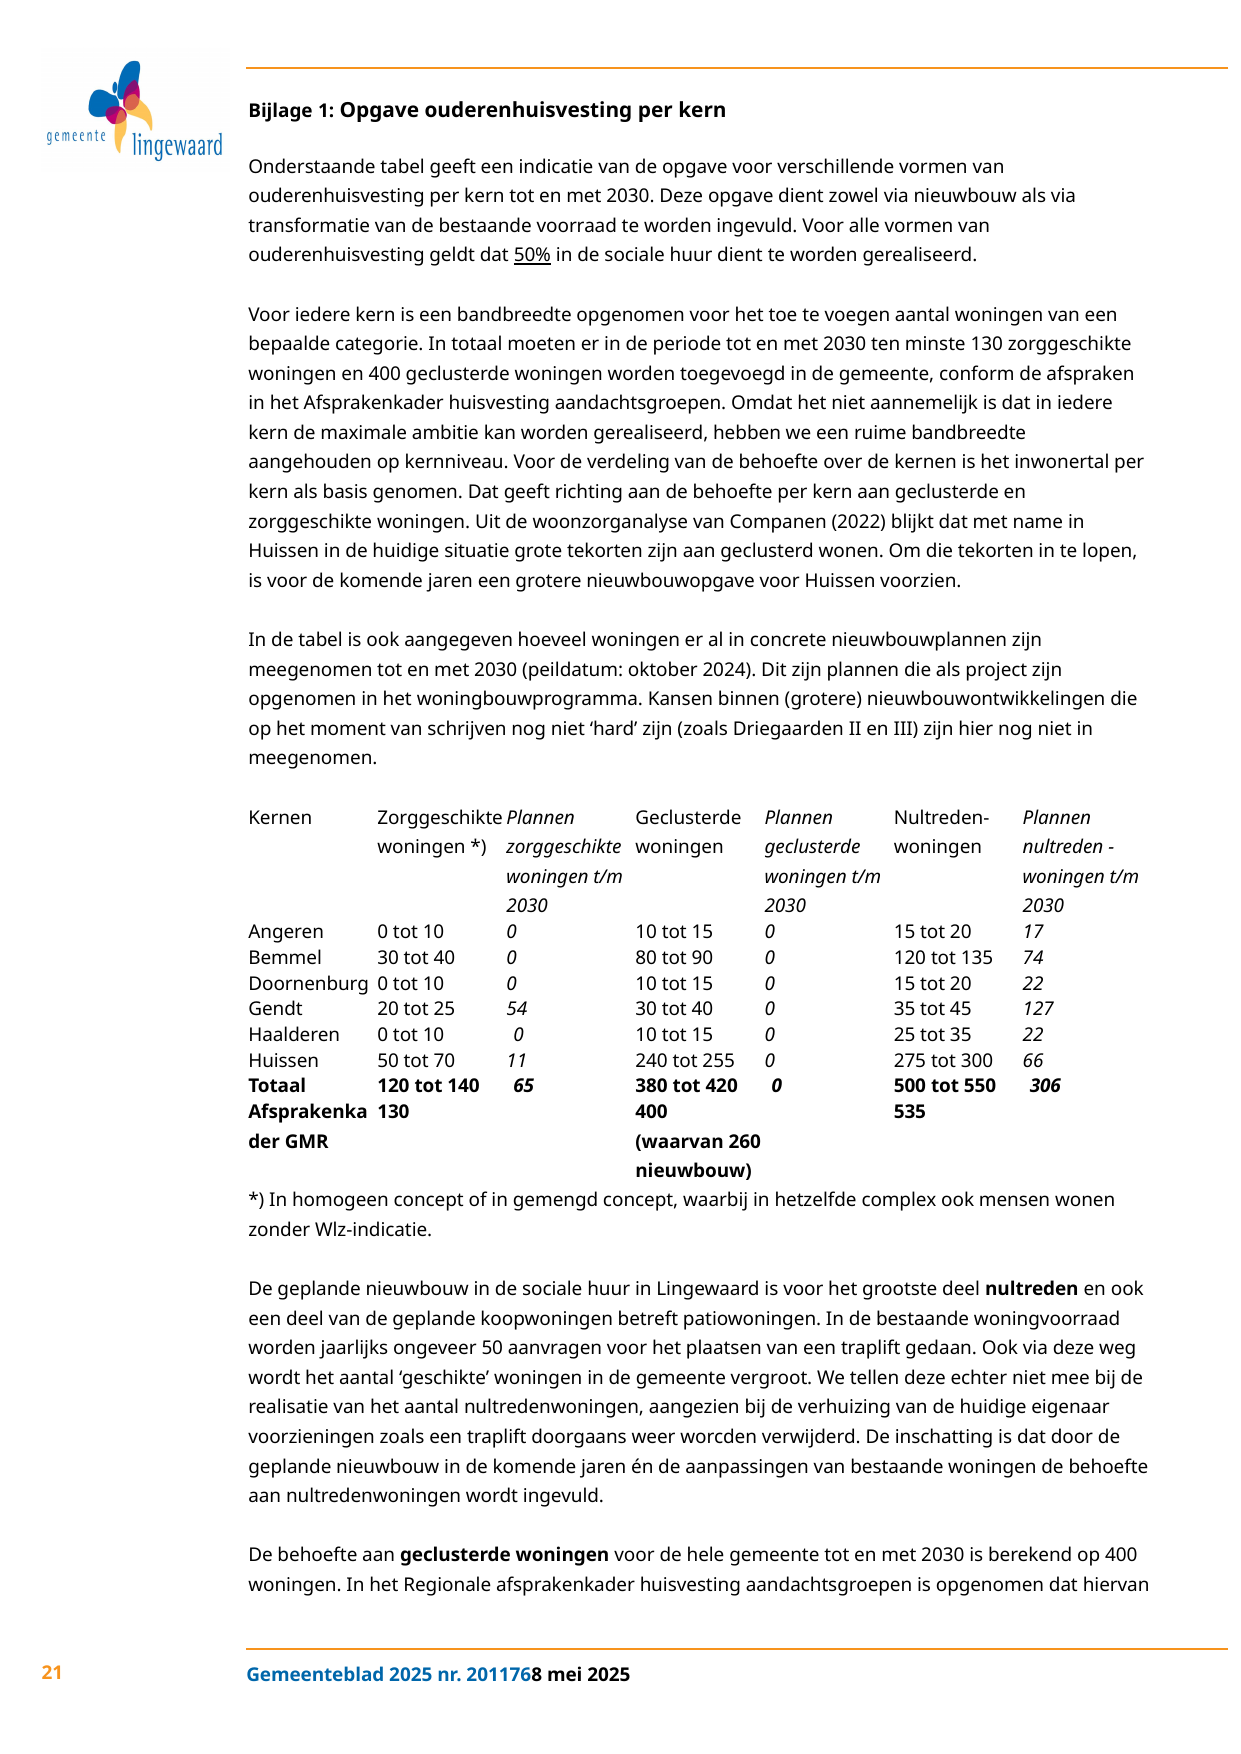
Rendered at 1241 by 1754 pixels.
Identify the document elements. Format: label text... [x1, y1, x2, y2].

table_cell 0 [506, 918, 635, 944]
table_cell 20 tot 25 [377, 996, 506, 1021]
table_header Kernen [248, 804, 377, 918]
text Onderstaande tabel geeft een indicatie van de opgave voor verschillende vormen van ouderenhuisvesting per kern tot en met 2030. Deze opgave dient zowel via nieuwbouw als via transformatie van de bestaande voorraad te worden ingevuld. Voor alle vormen van ouderenhuisvesting geldt dat 50% in de sociale huur dient te worden gerealiseerd. [248, 153, 1152, 267]
table_cell Huissen [248, 1047, 377, 1073]
table_cell 0 [506, 1021, 635, 1047]
table_cell 0 [764, 1073, 893, 1098]
table_cell 15 tot 20 [894, 918, 1022, 944]
table_cell Doornenburg [248, 970, 377, 996]
text De behoefte aan geclusterde woningen voor de hele gemeente tot en met 2030 is berekend op 400 woningen. In het Regionale afsprakenkader huisvesting aandachtsgroepen is opgenomen dat hiervan [248, 1542, 1152, 1597]
table_cell 120 tot 140 [377, 1073, 506, 1098]
table_cell 120 tot 135 [894, 944, 1022, 970]
picture [41, 47, 231, 172]
table_cell 30 tot 40 [635, 996, 764, 1021]
table_cell 306 [1023, 1073, 1152, 1098]
table_cell 22 [1023, 970, 1152, 996]
table_cell Afsprakenkader GMR [248, 1099, 377, 1183]
table_cell 0 [764, 1021, 893, 1047]
table_cell 535 [894, 1099, 1022, 1183]
table_cell 54 [506, 996, 635, 1021]
table_header Plannen geclusterde woningen t/m 2030 [764, 804, 893, 918]
text In de tabel is ook aangegeven hoeveel woningen er al in concrete nieuwbouwplannen zijn meegenomen tot en met 2030 (peildatum: oktober 2024). Dit zijn plannen die als project zijn opgenomen in het woningbouwprogramma. Kansen binnen (grotere) nieuwbouwontwikkelingen die op het moment van schrijven nog niet ‘hard’ zijn (zoals Driegaarden II en III) zijn hier nog niet in meegenomen. [248, 626, 1152, 770]
table_cell 0 [506, 970, 635, 996]
table_cell 0 [764, 970, 893, 996]
table_cell 10 tot 15 [635, 918, 764, 944]
table_cell 35 tot 45 [894, 996, 1022, 1021]
table_cell 500 tot 550 [894, 1073, 1022, 1098]
table_header Zorggeschikte woningen *) [377, 804, 506, 918]
table_cell [506, 1099, 635, 1183]
text De geplande nieuwbouw in de sociale huur in Lingewaard is voor het grootste deel nultreden en ook een deel van de geplande koopwoningen betreft patiowoningen. In de bestaande woningvoorraad worden jaarlijks ongeveer 50 aanvragen voor het plaatsen van een traplift gedaan. Ook via deze weg wordt het aantal ‘geschikte’ woningen in de gemeente vergroot. We tellen deze echter niet mee bij de realisatie van het aantal nultredenwoningen, aangezien bij de verhuizing van de huidige eigenaar voorzieningen zoals een traplift doorgaans weer worcden verwijderd. De inschatting is dat door de geplande nieuwbouw in de komende jaren én de aanpassingen van bestaande woningen de behoefte aan nultredenwoningen wordt ingevuld. [248, 1275, 1152, 1508]
table_cell 0 tot 10 [377, 918, 506, 944]
table_cell 10 tot 15 [635, 970, 764, 996]
table_cell 0 [764, 996, 893, 1021]
table_cell 130 [377, 1099, 506, 1183]
table_cell 127 [1023, 996, 1152, 1021]
table_cell 50 tot 70 [377, 1047, 506, 1073]
table_cell 30 tot 40 [377, 944, 506, 970]
table_header Plannen zorggeschikte woningen t/m 2030 [506, 804, 635, 918]
text Bijlage 1: Opgave ouderenhuisvesting per kern [248, 95, 1152, 123]
table_header Nultreden-woningen [894, 804, 1022, 918]
table_cell 17 [1023, 918, 1152, 944]
table_cell 275 tot 300 [894, 1047, 1022, 1073]
table_cell [1023, 1099, 1152, 1183]
table_cell 22 [1023, 1021, 1152, 1047]
text Voor iedere kern is een bandbreedte opgenomen voor het toe te voegen aantal woningen van een bepaalde categorie. In totaal moeten er in de periode tot en met 2030 ten minste 130 zorggeschikte woningen en 400 geclusterde woningen worden toegevoegd in de gemeente, conform de afspraken in het Afsprakenkader huisvesting aandachtsgroepen. Omdat het niet aannemelijk is dat in iedere kern de maximale ambitie kan worden gerealiseerd, hebben we een ruime bandbreedte aangehouden op kernniveau. Voor de verdeling van de behoefte over de kernen is het inwonertal per kern als basis genomen. Dat geeft richting aan de behoefte per kern aan geclusterde en zorggeschikte woningen. Uit de woonzorganalyse van Companen (2022) blijkt dat met name in Huissen in de huidige situatie grote tekorten zijn aan geclusterd wonen. Om die tekorten in te lopen, is voor de komende jaren een grotere nieuwbouwopgave voor Huissen voorzien. [248, 301, 1152, 593]
text *) In homogeen concept of in gemengd concept, waarbij in hetzelfde complex ook mensen wonen zonder Wlz-indicatie. [248, 1187, 1152, 1242]
table_cell Gendt [248, 996, 377, 1021]
table_cell 25 tot 35 [894, 1021, 1022, 1047]
table_cell 380 tot 420 [635, 1073, 764, 1098]
table_cell [764, 1099, 893, 1183]
table_cell 11 [506, 1047, 635, 1073]
table_cell 0 [764, 1047, 893, 1073]
table_cell Totaal [248, 1073, 377, 1098]
table_cell 74 [1023, 944, 1152, 970]
table_cell Haalderen [248, 1021, 377, 1047]
table_cell 65 [506, 1073, 635, 1098]
table_cell 0 tot 10 [377, 970, 506, 996]
table_cell 240 tot 255 [635, 1047, 764, 1073]
table_cell 0 tot 10 [377, 1021, 506, 1047]
table_cell 80 tot 90 [635, 944, 764, 970]
table_header Plannen nultreden -woningen t/m 2030 [1023, 804, 1152, 918]
table_cell 10 tot 15 [635, 1021, 764, 1047]
table_cell Bemmel [248, 944, 377, 970]
table_cell Angeren [248, 918, 377, 944]
table_header Geclusterde woningen [635, 804, 764, 918]
table_cell 0 [506, 944, 635, 970]
table_cell 66 [1023, 1047, 1152, 1073]
table_cell 15 tot 20 [894, 970, 1022, 996]
table_cell 0 [764, 944, 893, 970]
table_cell 400 (waarvan 260 nieuwbouw) [635, 1099, 764, 1183]
table_cell 0 [764, 918, 893, 944]
